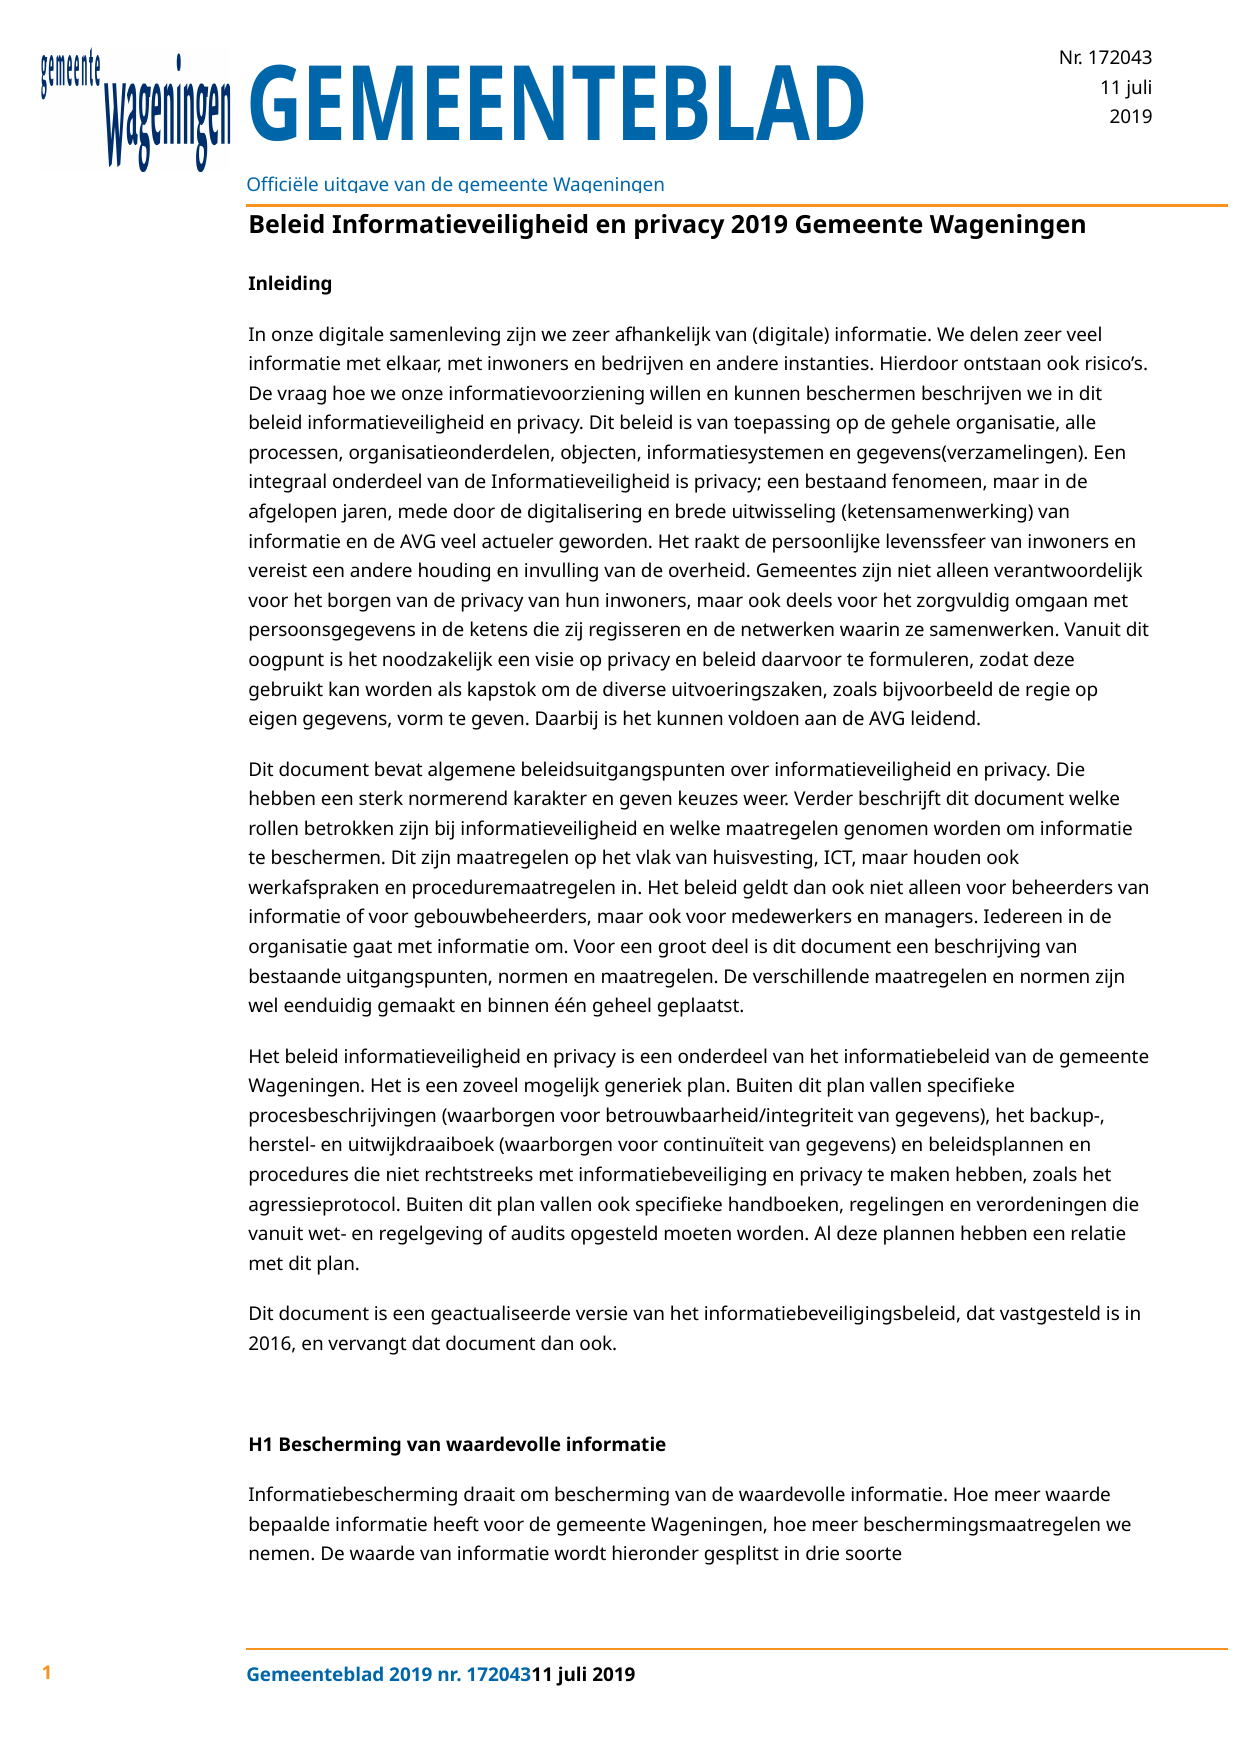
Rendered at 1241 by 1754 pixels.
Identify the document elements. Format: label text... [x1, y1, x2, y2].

text Het beleid informatieveiligheid en privacy is een onderdeel van het informatiebeleid van de gemeente Wageningen. Het is een zoveel mogelijk generiek plan. Buiten dit plan vallen specifieke procesbeschrijvingen (waarborgen voor betrouwbaarheid/integriteit van gegevens), het backup-, herstel- en uitwijkdraaiboek (waarborgen voor continuïteit van gegevens) en beleidsplannen en procedures die niet rechtstreeks met informatiebeveiliging en privacy te maken hebben, zoals het agressieprotocol. Buiten dit plan vallen ook specifieke handboeken, regelingen en verordeningen die vanuit wet- en regelgeving of audits opgesteld moeten worden. Al deze plannen hebben een relatie met dit plan. [248, 1043, 1152, 1276]
text Informatiebescherming draait om bescherming van de waardevolle informatie. Hoe meer waarde bepaalde informatie heeft voor de gemeente Wageningen, hoe meer beschermingsmaatregelen we nemen. De waarde van informatie wordt hieronder gesplitst in drie soorte [248, 1481, 1152, 1566]
text In onze digitale samenleving zijn we zeer afhankelijk van (digitale) informatie. We delen zeer veel informatie met elkaar, met inwoners en bedrijven en andere instanties. Hierdoor ontstaan ook risico’s. De vraag hoe we onze informatievoorziening willen en kunnen beschermen beschrijven we in dit beleid informatieveiligheid en privacy. Dit beleid is van toepassing op de gehele organisatie, alle processen, organisatieonderdelen, objecten, informatiesystemen en gegevens(verzamelingen). Een integraal onderdeel van de Informatieveiligheid is privacy; een bestaand fenomeen, maar in de afgelopen jaren, mede door de digitalisering en brede uitwisseling (ketensamenwerking) van informatie en de AVG veel actueler geworden. Het raakt de persoonlijke levenssfeer van inwoners en vereist een andere houding en invulling van de overheid. Gemeentes zijn niet alleen verantwoordelijk voor het borgen van de privacy van hun inwoners, maar ook deels voor het zorgvuldig omgaan met persoonsgegevens in de ketens die zij regisseren en de netwerken waarin ze samenwerken. Vanuit dit oogpunt is het noodzakelijk een visie op privacy en beleid daarvoor te formuleren, zodat deze gebruikt kan worden als kapstok om de diverse uitvoeringszaken, zoals bijvoorbeeld de regie op eigen gegevens, vorm te geven. Daarbij is het kunnen voldoen aan de AVG leidend. [248, 321, 1152, 731]
picture [41, 47, 231, 172]
text Dit document bevat algemene beleidsuitgangspunten over informatieveiligheid en privacy. Die hebben een sterk normerend karakter en geven keuzes weer. Verder beschrijft dit document welke rollen betrokken zijn bij informatieveiligheid en welke maatregelen genomen worden om informatie te beschermen. Dit zijn maatregelen op het vlak van huisvesting, ICT, maar houden ook werkafspraken en proceduremaatregelen in. Het beleid geldt dan ook niet alleen voor beheerders van informatie of voor gebouwbeheerders, maar ook voor medewerkers en managers. Iedereen in de organisatie gaat met informatie om. Voor een groot deel is dit document een beschrijving van bestaande uitgangspunten, normen en maatregelen. De verschillende maatregelen en normen zijn wel eenduidig gemaakt en binnen één geheel geplaatst. [248, 756, 1152, 1018]
text H1 Bescherming van waardevolle informatie [248, 1431, 1152, 1456]
text Inleiding [248, 270, 1152, 296]
text Beleid Informatieveiligheid en privacy 2019 Gemeente Wageningen [248, 207, 1152, 241]
text Dit document is een geactualiseerde versie van het informatiebeveiligingsbeleid, dat vastgesteld is in 2016, en vervangt dat document dan ook. [248, 1300, 1152, 1356]
